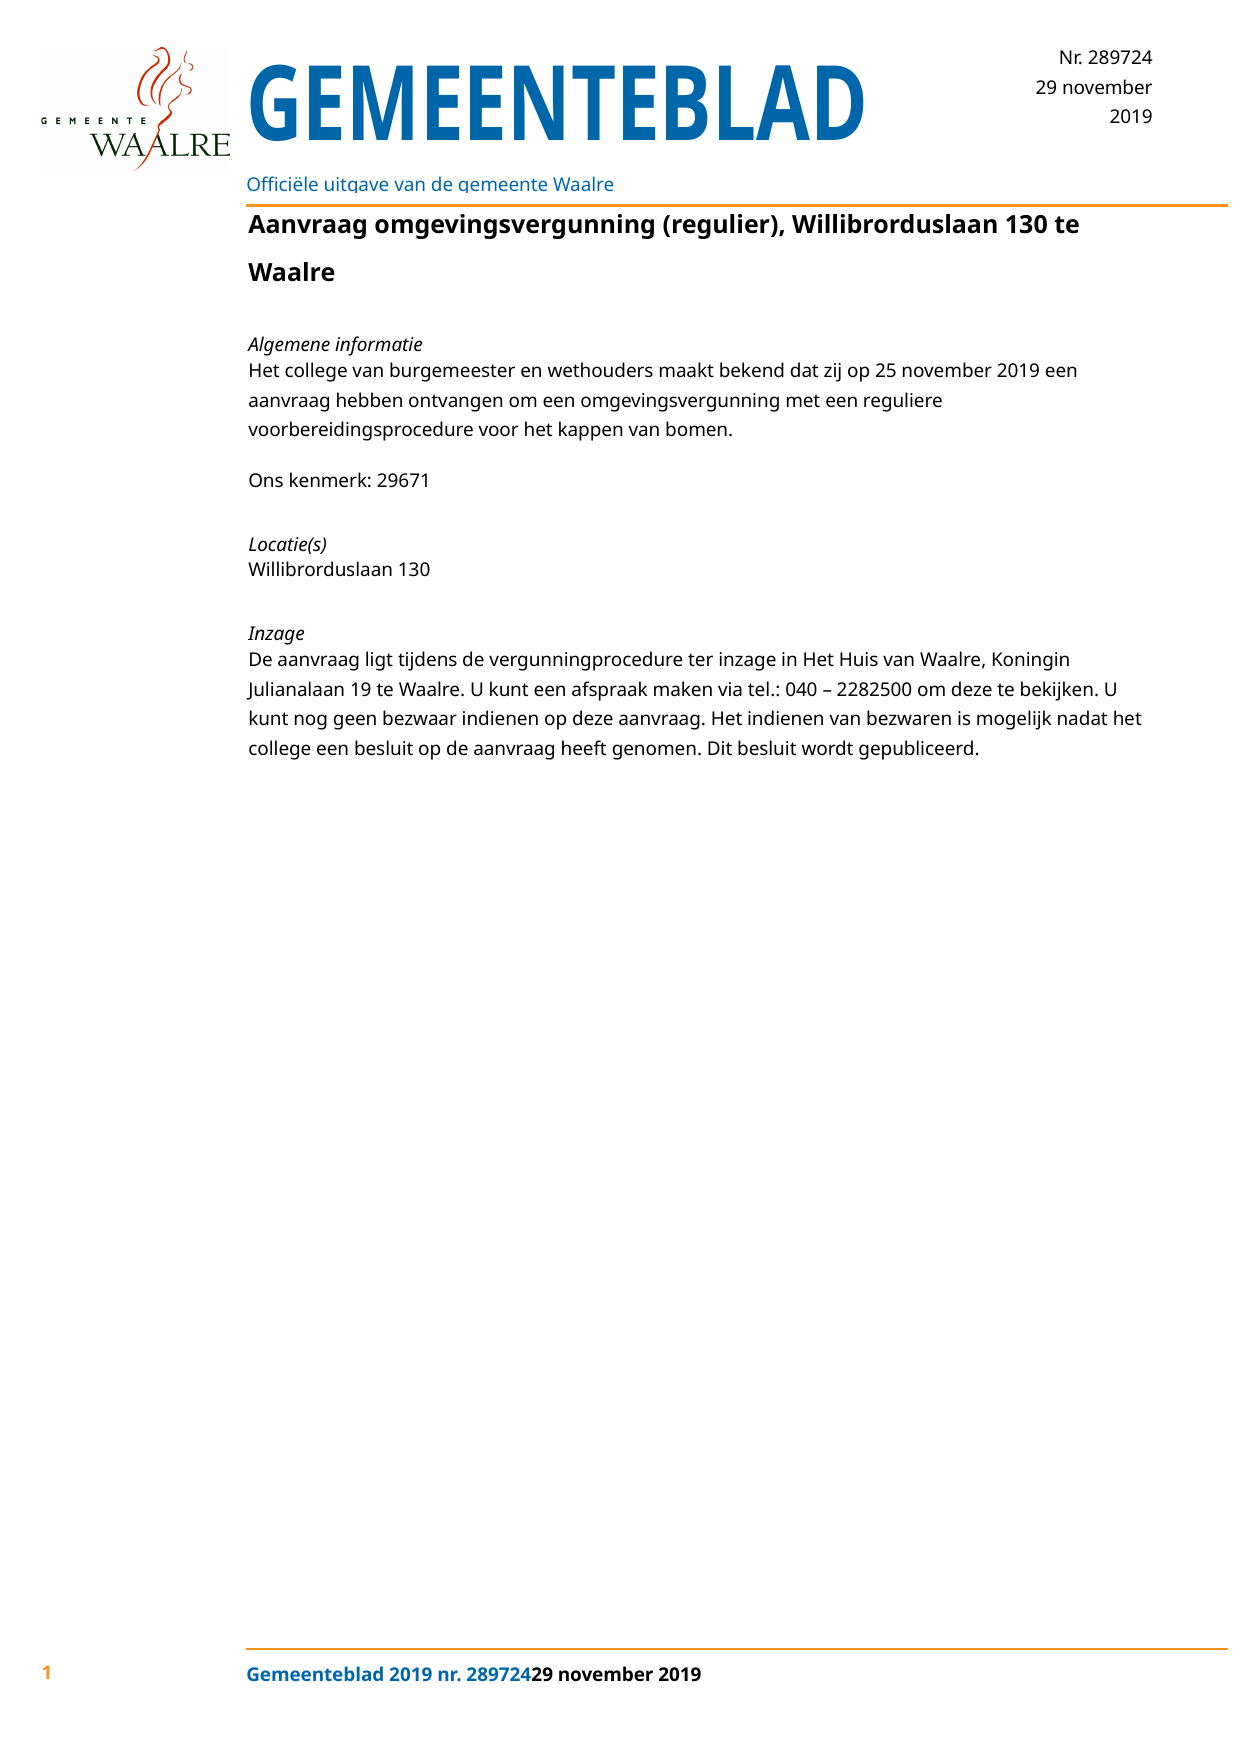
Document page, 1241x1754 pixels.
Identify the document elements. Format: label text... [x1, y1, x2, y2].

text De aanvraag ligt tijdens de vergunningprocedure ter inzage in Het Huis van Waalre, Koningin Julianalaan 19 te Waalre. U kunt een afspraak maken via tel.: 040 – 2282500 om deze te bekijken. U kunt nog geen bezwaar indienen op deze aanvraag. Het indienen van bezwaren is mogelijk nadat het college een besluit op de aanvraag heeft genomen. Dit besluit wordt gepubliceerd. [248, 646, 1152, 761]
text Willibrorduslaan 130 [248, 556, 1152, 582]
text Het college van burgemeester en wethouders maakt bekend dat zij op 25 november 2019 een aanvraag hebben ontvangen om een omgevingsvergunning met een reguliere voorbereidingsprocedure voor het kappen van bomen. [248, 357, 1152, 442]
text Algemene informatie [248, 331, 1152, 357]
picture [41, 47, 231, 172]
text Locatie(s) [248, 531, 1152, 556]
text Inzage [248, 620, 1152, 646]
text Ons kenmerk: 29671 [248, 467, 1152, 492]
text Aanvraag omgevingsvergunning (regulier), Willibrorduslaan 130 te Waalre [248, 207, 1152, 288]
